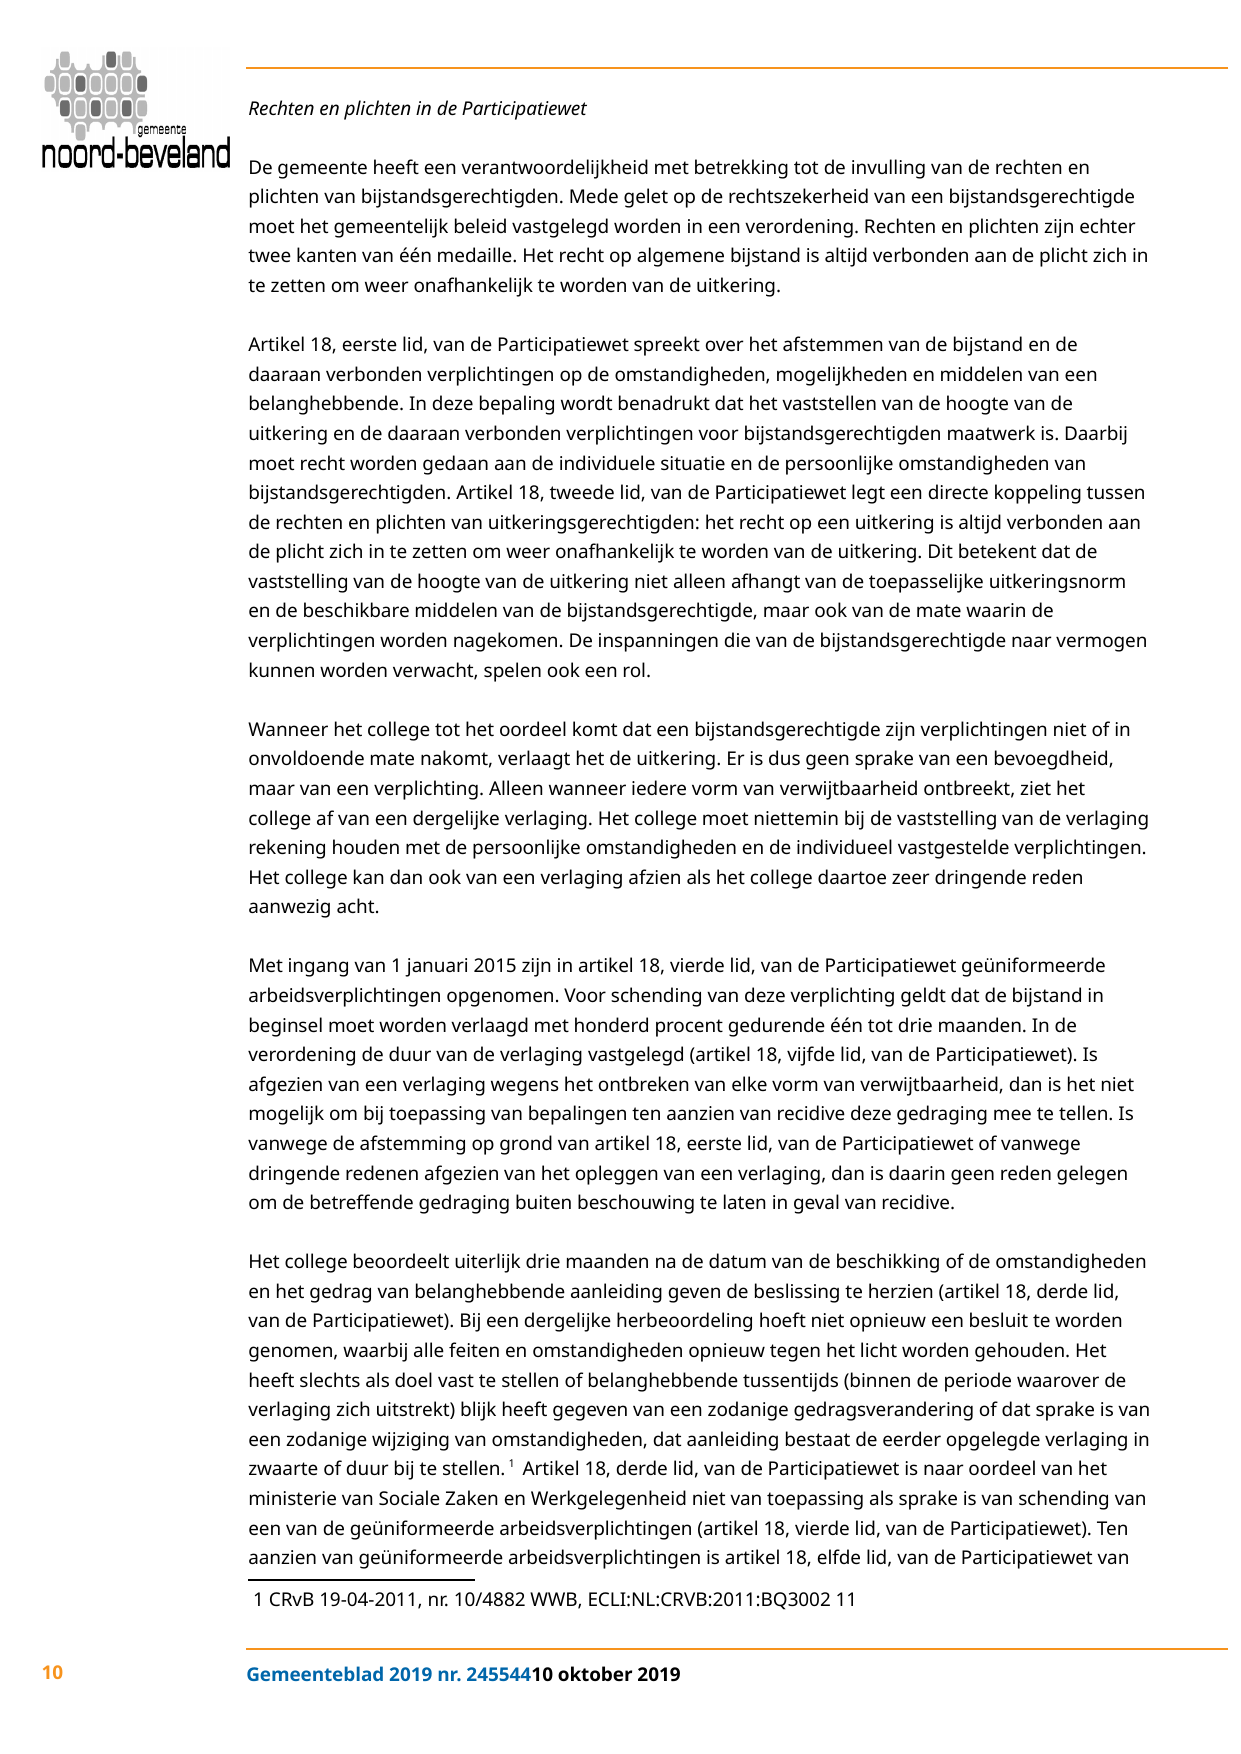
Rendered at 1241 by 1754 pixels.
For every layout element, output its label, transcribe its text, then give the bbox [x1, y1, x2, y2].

text Artikel 18, eerste lid, van de Participatiewet spreekt over het afstemmen van de bijstand en de daaraan verbonden verplichtingen op de omstandigheden, mogelijkheden en middelen van een belanghebbende. In deze bepaling wordt benadrukt dat het vaststellen van de hoogte van de uitkering en de daaraan verbonden verplichtingen voor bijstandsgerechtigden maatwerk is. Daarbij moet recht worden gedaan aan de individuele situatie en de persoonlijke omstandigheden van bijstandsgerechtigden. Artikel 18, tweede lid, van de Participatiewet legt een directe koppeling tussen de rechten en plichten van uitkeringsgerechtigden: het recht op een uitkering is altijd verbonden aan de plicht zich in te zetten om weer onafhankelijk te worden van de uitkering. Dit betekent dat de vaststelling van de hoogte van de uitkering niet alleen afhangt van de toepasselijke uitkeringsnorm en de beschikbare middelen van de bijstandsgerechtigde, maar ook van de mate waarin de verplichtingen worden nagekomen. De inspanningen die van de bijstandsgerechtigde naar vermogen kunnen worden verwacht, spelen ook een rol. [248, 331, 1152, 683]
text CRvB 19-04-2011, nr. 10/4882 WWB, ECLI:NL:CRVB:2011:BQ3002 11 [248, 1586, 1152, 1612]
text Rechten en plichten in de Participatiewet [248, 95, 1152, 121]
picture [41, 47, 231, 172]
text Het college beoordeelt uiterlijk drie maanden na de datum van de beschikking of de omstandigheden en het gedrag van belanghebbende aanleiding geven de beslissing te herzien (artikel 18, derde lid, van de Participatiewet). Bij een dergelijke herbeoordeling hoeft niet opnieuw een besluit te worden genomen, waarbij alle feiten en omstandigheden opnieuw tegen het licht worden gehouden. Het heeft slechts als doel vast te stellen of belanghebbende tussentijds (binnen de periode waarover de verlaging zich uitstrekt) blijk heeft gegeven van een zodanige gedragsverandering of dat sprake is van een zodanige wijziging van omstandigheden, dat aanleiding bestaat de eerder opgelegde verlaging in zwaarte of duur bij te stellen. Artikel 18, derde lid, van de Participatiewet is naar oordeel van het ministerie van Sociale Zaken en Werkgelegenheid niet van toepassing als sprake is van schending van een van de geüniformeerde arbeidsverplichtingen (artikel 18, vierde lid, van de Participatiewet). Ten aanzien van geüniformeerde arbeidsverplichtingen is artikel 18, elfde lid, van de Participatiewet van [248, 1248, 1152, 1570]
text De gemeente heeft een verantwoordelijkheid met betrekking tot de invulling van de rechten en plichten van bijstandsgerechtigden. Mede gelet op de rechtszekerheid van een bijstandsgerechtigde moet het gemeentelijk beleid vastgelegd worden in een verordening. Rechten en plichten zijn echter twee kanten van één medaille. Het recht op algemene bijstand is altijd verbonden aan de plicht zich in te zetten om weer onafhankelijk te worden van de uitkering. [248, 154, 1152, 298]
text Wanneer het college tot het oordeel komt dat een bijstandsgerechtigde zijn verplichtingen niet of in onvoldoende mate nakomt, verlaagt het de uitkering. Er is dus geen sprake van een bevoegdheid, maar van een verplichting. Alleen wanneer iedere vorm van verwijtbaarheid ontbreekt, ziet het college af van een dergelijke verlaging. Het college moet niettemin bij de vaststelling van de verlaging rekening houden met de persoonlijke omstandigheden en de individueel vastgestelde verplichtingen. Het college kan dan ook van een verlaging afzien als het college daartoe zeer dringende reden aanwezig acht. [248, 716, 1152, 919]
text Met ingang van 1 januari 2015 zijn in artikel 18, vierde lid, van de Participatiewet geüniformeerde arbeidsverplichtingen opgenomen. Voor schending van deze verplichting geldt dat de bijstand in beginsel moet worden verlaagd met honderd procent gedurende één tot drie maanden. In de verordening de duur van de verlaging vastgelegd (artikel 18, vijfde lid, van de Participatiewet). Is afgezien van een verlaging wegens het ontbreken van elke vorm van verwijtbaarheid, dan is het niet mogelijk om bij toepassing van bepalingen ten aanzien van recidive deze gedraging mee te tellen. Is vanwege de afstemming op grond van artikel 18, eerste lid, van de Participatiewet of vanwege dringende redenen afgezien van het opleggen van een verlaging, dan is daarin geen reden gelegen om de betreffende gedraging buiten beschouwing te laten in geval van recidive. [248, 953, 1152, 1215]
